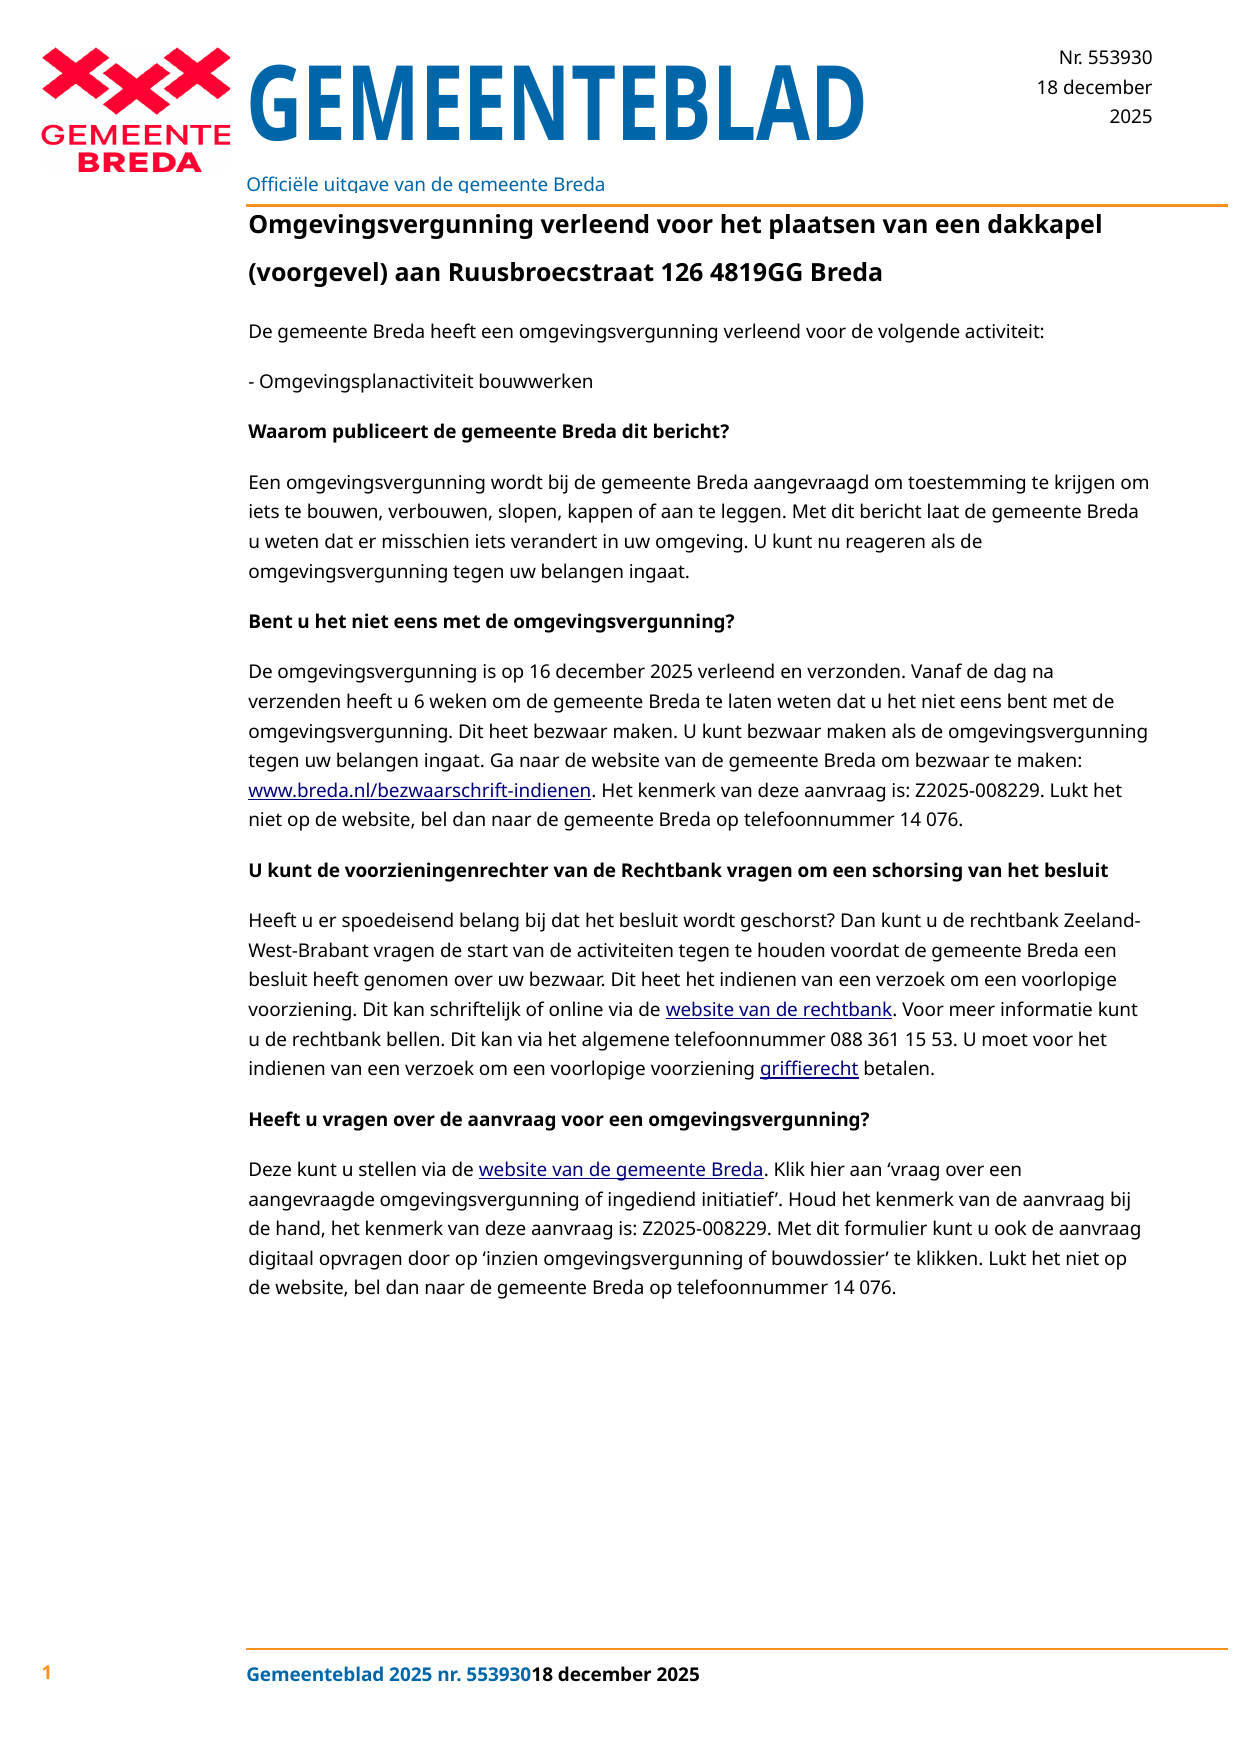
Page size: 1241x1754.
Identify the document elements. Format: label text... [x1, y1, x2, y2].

text De omgevingsvergunning is op 16 december 2025 verleend en verzonden. Vanaf de dag na verzenden heeft u 6 weken om de gemeente Breda te laten weten dat u het niet eens bent met de omgevingsvergunning. Dit heet bezwaar maken. U kunt bezwaar maken als de omgevingsvergunning tegen uw belangen ingaat. Ga naar de website van de gemeente Breda om bezwaar te maken: www.breda.nl/bezwaarschrift-indienen. Het kenmerk van deze aanvraag is: Z2025-008229. Lukt het niet op de website, bel dan naar de gemeente Breda op telefoonnummer 14 076. [248, 659, 1152, 832]
text U kunt de voorzieningenrechter van de Rechtbank vragen om een schorsing van het besluit [248, 857, 1152, 883]
text Omgevingsvergunning verleend voor het plaatsen van een dakkapel (voorgevel) aan Ruusbroecstraat 126 4819GG Breda [248, 207, 1152, 288]
text De gemeente Breda heeft een omgevingsvergunning verleend voor de volgende activiteit: [248, 318, 1152, 344]
text Een omgevingsvergunning wordt bij de gemeente Breda aangevraagd om toestemming te krijgen om iets te bouwen, verbouwen, slopen, kappen of aan te leggen. Met dit bericht laat de gemeente Breda u weten dat er misschien iets verandert in uw omgeving. U kunt nu reageren als de omgevingsvergunning tegen uw belangen ingaat. [248, 469, 1152, 584]
text Waarom publiceert de gemeente Breda dit bericht? [248, 419, 1152, 444]
picture [41, 47, 231, 172]
text Deze kunt u stellen via de website van de gemeente Breda. Klik hier aan ‘vraag over een aangevraagde omgevingsvergunning of ingediend initiatief’. Houd het kenmerk van de aanvraag bij de hand, het kenmerk van deze aanvraag is: Z2025-008229. Met dit formulier kunt u ook de aanvraag digitaal opvragen door op ‘inzien omgevingsvergunning of bouwdossier’ te klikken. Lukt het niet op de website, bel dan naar de gemeente Breda op telefoonnummer 14 076. [248, 1156, 1152, 1300]
text Heeft u er spoedeisend belang bij dat het besluit wordt geschorst? Dan kunt u de rechtbank Zeeland-West-Brabant vragen de start van de activiteiten tegen te houden voordat de gemeente Breda een besluit heeft genomen over uw bezwaar. Dit heet het indienen van een verzoek om een voorlopige voorziening. Dit kan schriftelijk of online via de website van de rechtbank. Voor meer informatie kunt u de rechtbank bellen. Dit kan via het algemene telefoonnummer 088 361 15 53. U moet voor het indienen van een verzoek om een voorlopige voorziening griffierecht betalen. [248, 907, 1152, 1081]
text Bent u het niet eens met de omgevingsvergunning? [248, 608, 1152, 634]
text Heeft u vragen over de aanvraag voor een omgevingsvergunning? [248, 1106, 1152, 1132]
text - Omgevingsplanactiviteit bouwwerken [248, 368, 1152, 394]
